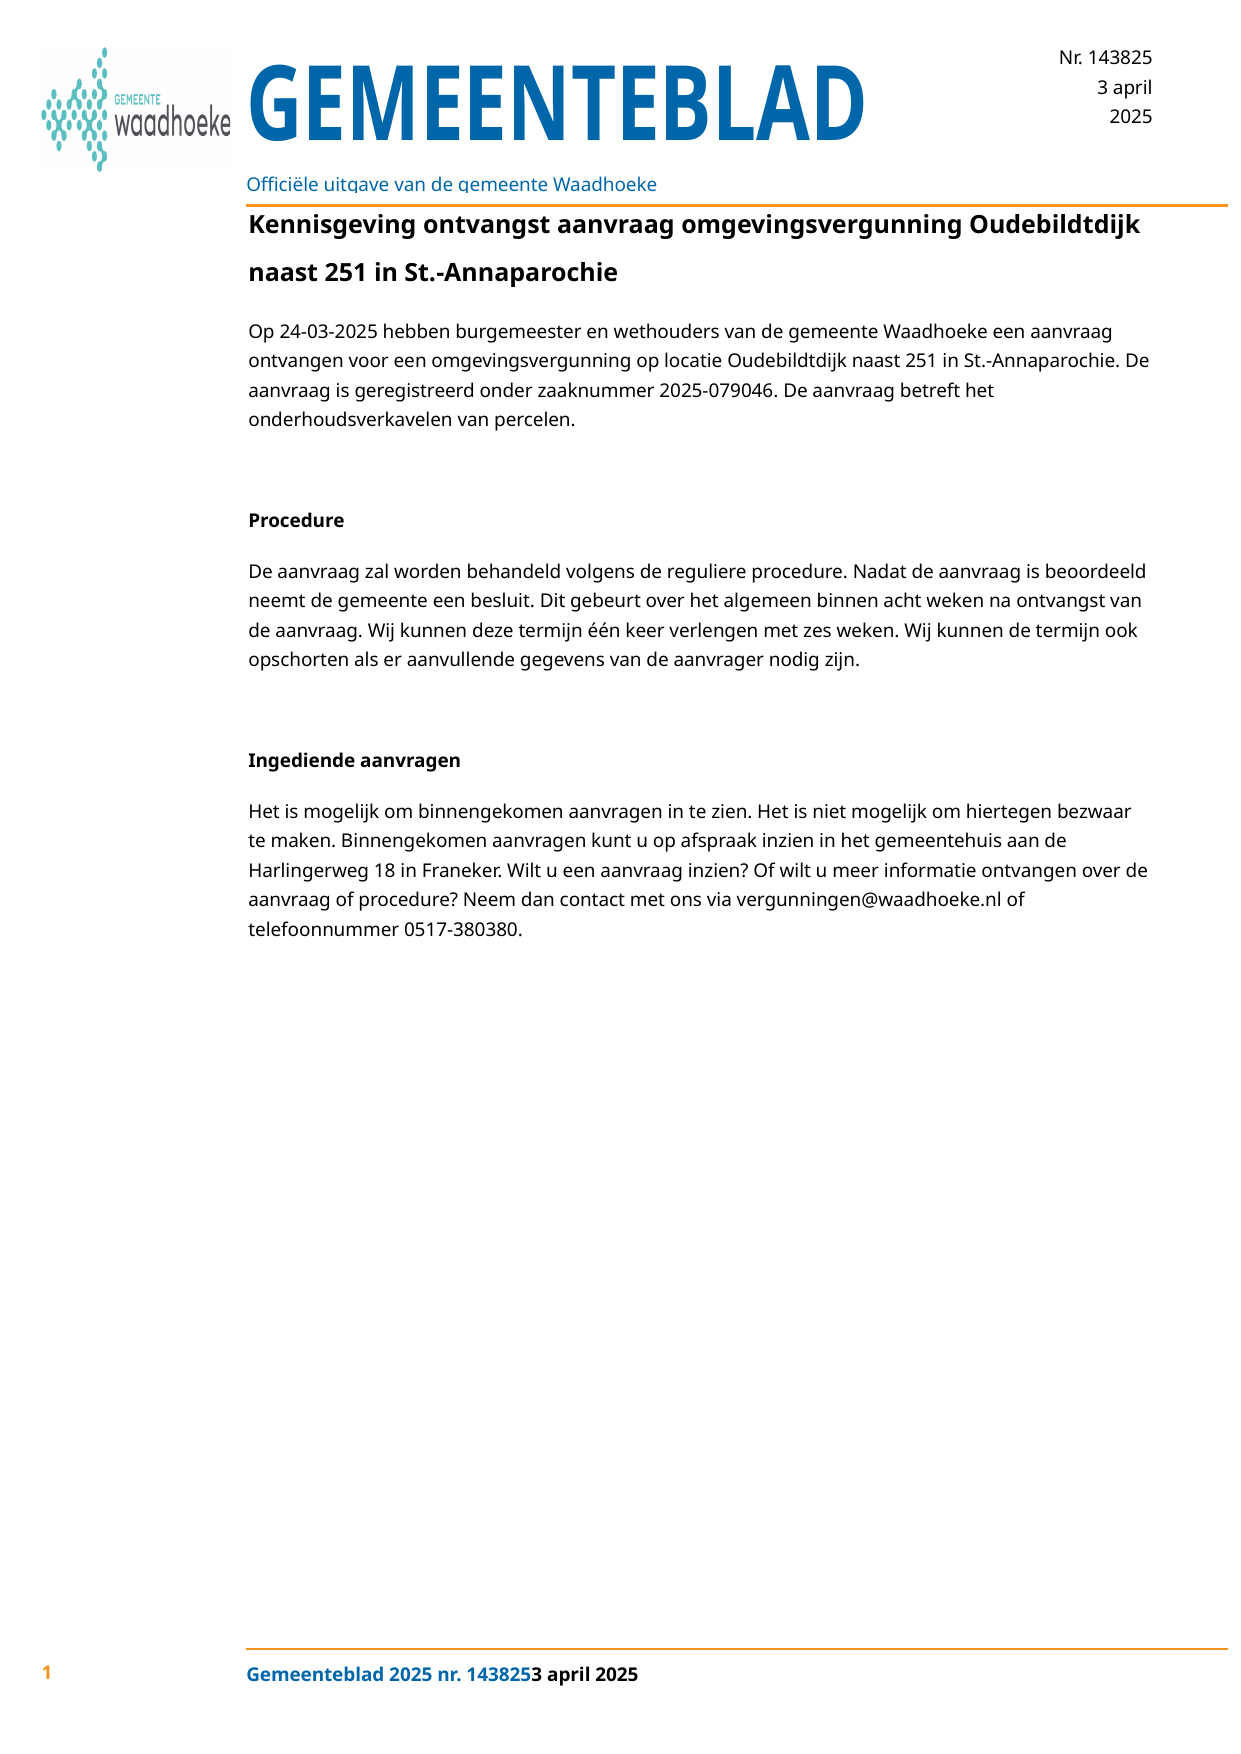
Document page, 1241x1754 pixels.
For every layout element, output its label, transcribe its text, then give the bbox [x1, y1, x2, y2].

text Kennisgeving ontvangst aanvraag omgevingsvergunning Oudebildtdijk naast 251 in St.-Annaparochie [248, 207, 1152, 288]
text Op 24-03-2025 hebben burgemeester en wethouders van de gemeente Waadhoeke een aanvraag ontvangen voor een omgevingsvergunning op locatie Oudebildtdijk naast 251 in St.-Annaparochie. De aanvraag is geregistreerd onder zaaknummer 2025-079046. De aanvraag betreft het onderhoudsverkavelen van percelen. [248, 318, 1152, 432]
text Ingediende aanvragen [248, 747, 1152, 773]
text De aanvraag zal worden behandeld volgens de reguliere procedure. Nadat de aanvraag is beoordeeld neemt de gemeente een besluit. Dit gebeurt over het algemeen binnen acht weken na ontvangst van de aanvraag. Wij kunnen deze termijn één keer verlengen met zes weken. Wij kunnen de termijn ook opschorten als er aanvullende gegevens van de aanvrager nodig zijn. [248, 558, 1152, 672]
text Procedure [248, 507, 1152, 533]
text Het is mogelijk om binnengekomen aanvragen in te zien. Het is niet mogelijk om hiertegen bezwaar te maken. Binnengekomen aanvragen kunt u op afspraak inzien in het gemeentehuis aan de Harlingerweg 18 in Franeker. Wilt u een aanvraag inzien? Of wilt u meer informatie ontvangen over de aanvraag of procedure? Neem dan contact met ons via vergunningen@waadhoeke.nl of telefoonnummer 0517-380380. [248, 798, 1152, 942]
picture [41, 47, 231, 172]
